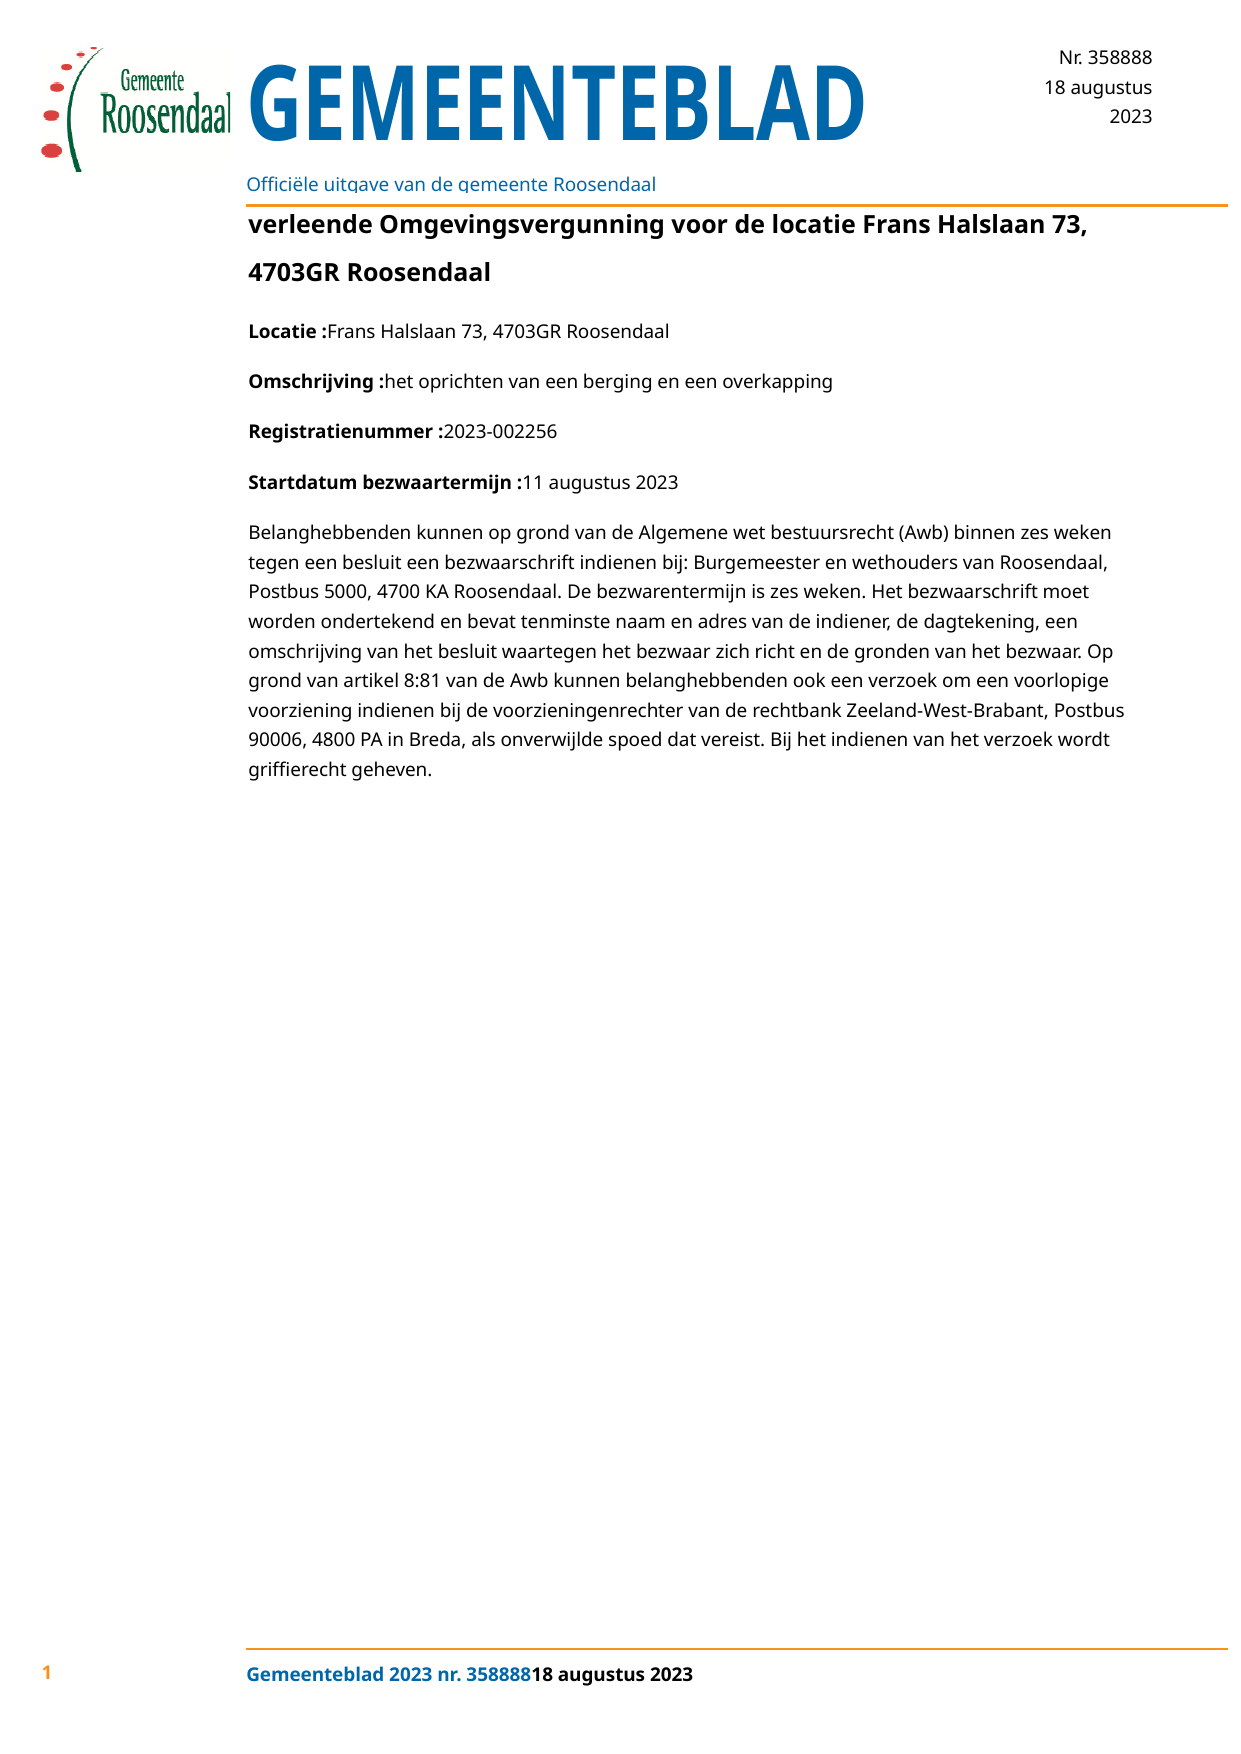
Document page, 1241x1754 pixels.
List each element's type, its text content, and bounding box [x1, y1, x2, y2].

text Locatie :Frans Halslaan 73, 4703GR Roosendaal [248, 318, 1152, 344]
text Belanghebbenden kunnen op grond van de Algemene wet bestuursrecht (Awb) binnen zes weken tegen een besluit een bezwaarschrift indienen bij: Burgemeester en wethouders van Roosendaal, Postbus 5000, 4700 KA Roosendaal. De bezwarentermijn is zes weken. Het bezwaarschrift moet worden ondertekend en bevat tenminste naam en adres van de indiener, de dagtekening, een omschrijving van het besluit waartegen het bezwaar zich richt en de gronden van het bezwaar. Op grond van artikel 8:81 van de Awb kunnen belanghebbenden ook een verzoek om een voorlopige voorziening indienen bij de voorzieningenrechter van de rechtbank Zeeland-West-Brabant, Postbus 90006, 4800 PA in Breda, als onverwijlde spoed dat vereist. Bij het indienen van het verzoek wordt griffierecht geheven. [248, 519, 1152, 782]
text Registratienummer :2023-002256 [248, 419, 1152, 444]
text Startdatum bezwaartermijn :11 augustus 2023 [248, 469, 1152, 495]
picture [41, 47, 231, 172]
text Omschrijving :het oprichten van een berging en een overkapping [248, 368, 1152, 394]
text verleende Omgevingsvergunning voor de locatie Frans Halslaan 73, 4703GR Roosendaal [248, 207, 1152, 288]
